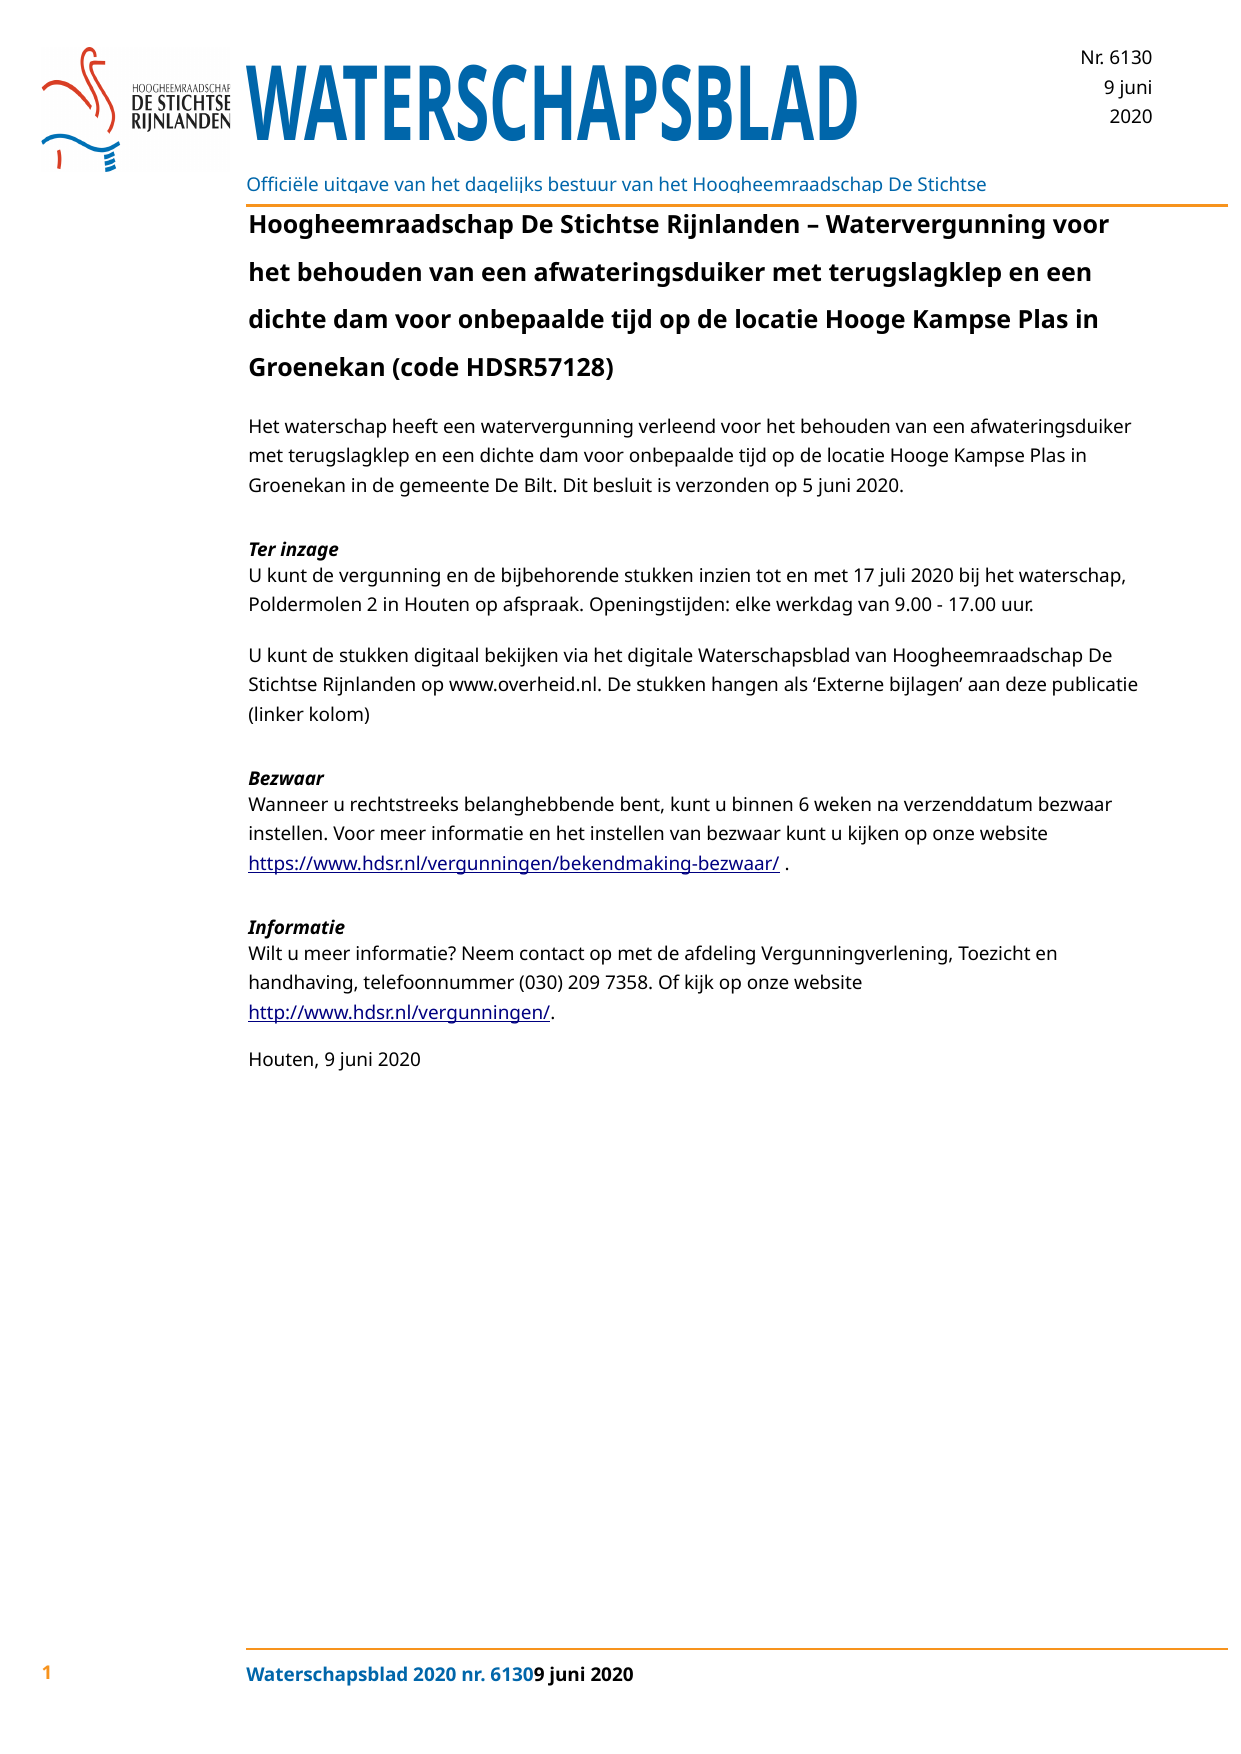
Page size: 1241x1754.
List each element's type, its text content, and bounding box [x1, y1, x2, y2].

text Informatie [248, 914, 1152, 940]
text Wanneer u rechtstreeks belanghebbende bent, kunt u binnen 6 weken na verzenddatum bezwaar instellen. Voor meer informatie en het instellen van bezwaar kunt u kijken op onze website https://www.hdsr.nl/vergunningen/bekendmaking-bezwaar/ . [248, 791, 1152, 876]
text Houten, 9 juni 2020 [248, 1047, 1152, 1072]
text Ter inzage [248, 536, 1152, 562]
text Bezwaar [248, 765, 1152, 791]
picture [41, 47, 231, 172]
text U kunt de stukken digitaal bekijken via het digitale Waterschapsblad van Hoogheemraadschap De Stichtse Rijnlanden op www.overheid.nl. De stukken hangen als ‘Externe bijlagen’ aan deze publicatie (linker kolom) [248, 642, 1152, 727]
text U kunt de vergunning en de bijbehorende stukken inzien tot en met 17 juli 2020 bij het waterschap, Poldermolen 2 in Houten op afspraak. Openingstijden: elke werkdag van 9.00 - 17.00 uur. [248, 562, 1152, 617]
text Het waterschap heeft een watervergunning verleend voor het behouden van een afwateringsduiker met terugslagklep en een dichte dam voor onbepaalde tijd op de locatie Hooge Kampse Plas in Groenekan in de gemeente De Bilt. Dit besluit is verzonden op 5 juni 2020. [248, 413, 1152, 498]
text Hoogheemraadschap De Stichtse Rijnlanden – Watervergunning voor het behouden van een afwateringsduiker met terugslagklep en een dichte dam voor onbepaalde tijd op de locatie Hooge Kampse Plas in Groenekan (code HDSR57128) [248, 207, 1152, 384]
text Wilt u meer informatie? Neem contact op met de afdeling Vergunningverlening, Toezicht en handhaving, telefoonnummer (030) 209 7358. Of kijk op onze website http://www.hdsr.nl/vergunningen/. [248, 940, 1152, 1024]
